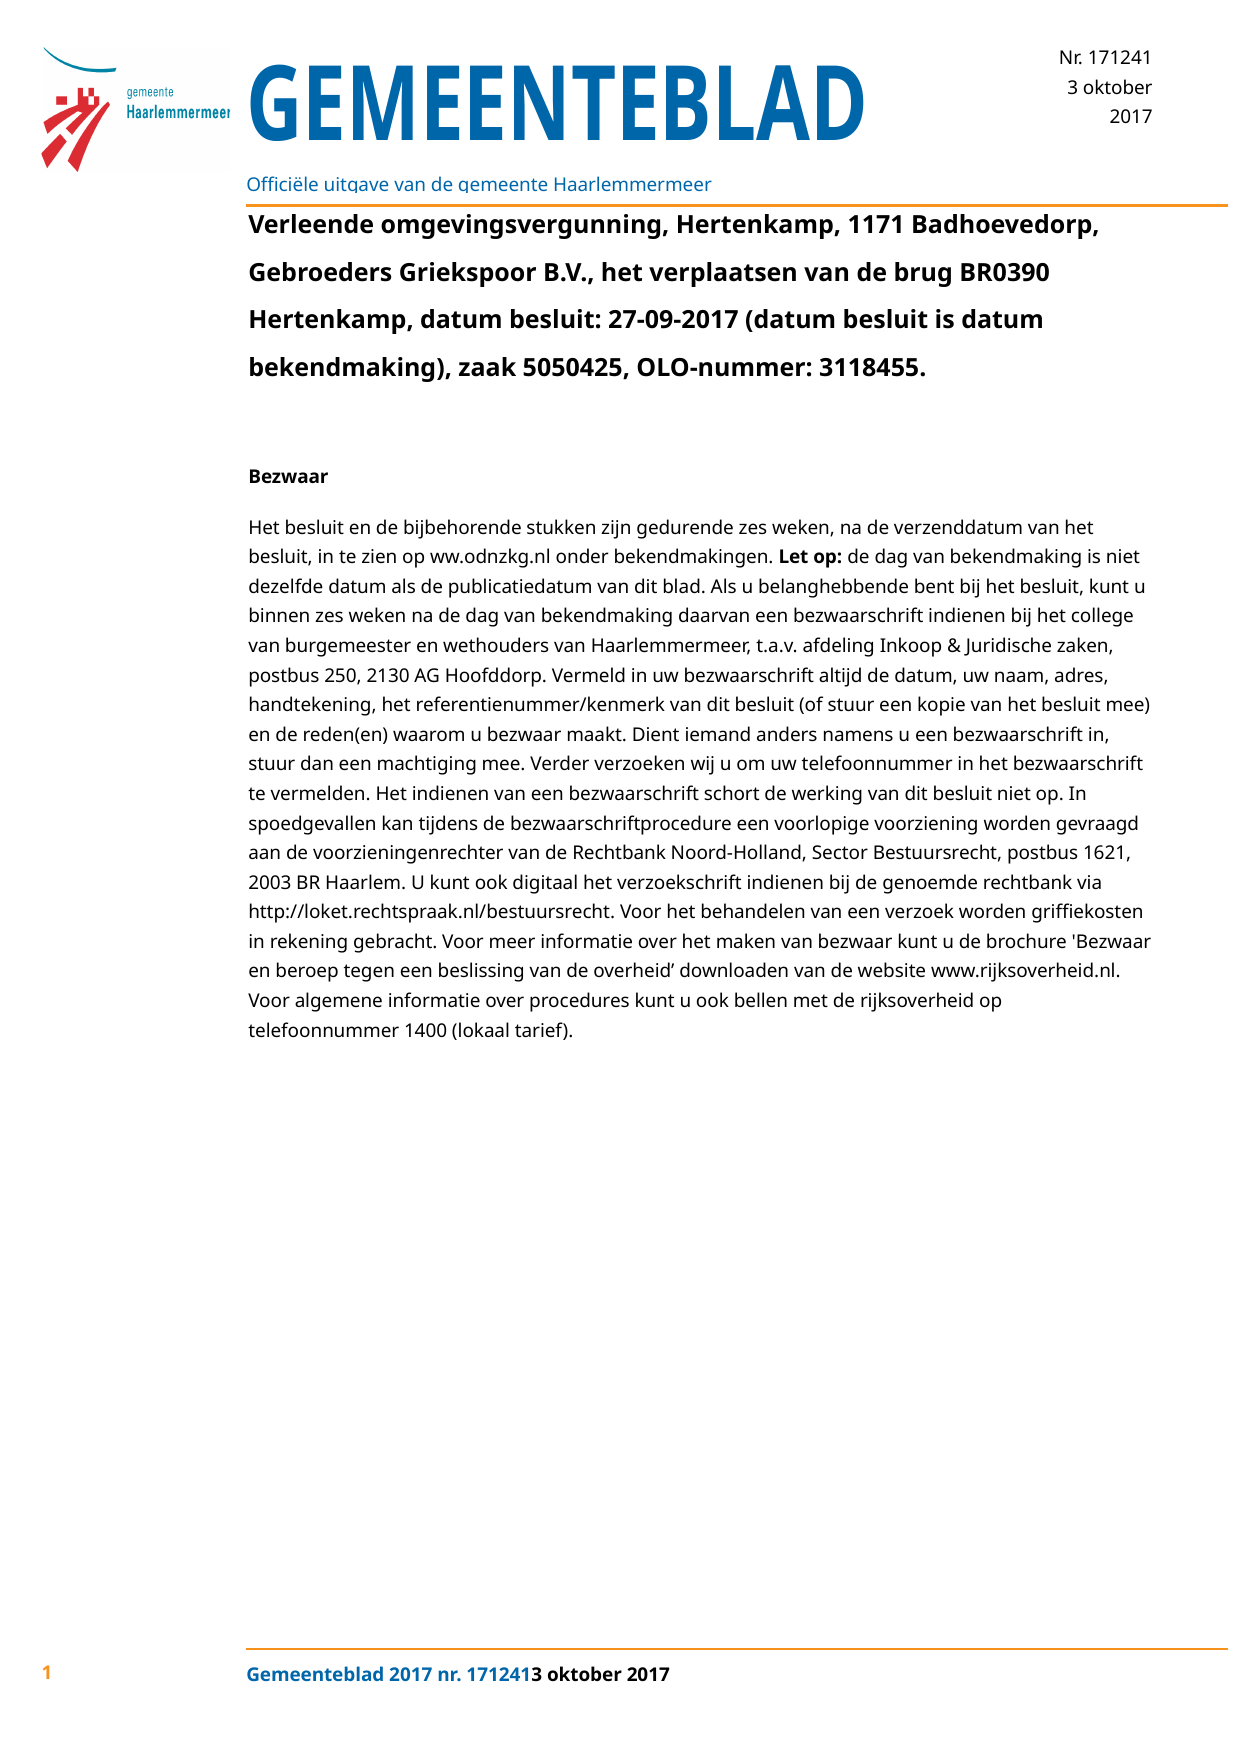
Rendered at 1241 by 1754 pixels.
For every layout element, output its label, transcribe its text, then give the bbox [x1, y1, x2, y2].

text Het besluit en de bijbehorende stukken zijn gedurende zes weken, na de verzenddatum van het besluit, in te zien op ww.odnzkg.nl onder bekendmakingen. Let op: de dag van bekendmaking is niet dezelfde datum als de publicatiedatum van dit blad. Als u belanghebbende bent bij het besluit, kunt u binnen zes weken na de dag van bekendmaking daarvan een bezwaarschrift indienen bij het college van burgemeester en wethouders van Haarlemmermeer, t.a.v. afdeling Inkoop & Juridische zaken, postbus 250, 2130 AG Hoofddorp. Vermeld in uw bezwaarschrift altijd de datum, uw naam, adres, handtekening, het referentienummer/kenmerk van dit besluit (of stuur een kopie van het besluit mee) en de reden(en) waarom u bezwaar maakt. Dient iemand anders namens u een bezwaarschrift in, stuur dan een machtiging mee. Verder verzoeken wij u om uw telefoonnummer in het bezwaarschrift te vermelden. Het indienen van een bezwaarschrift schort de werking van dit besluit niet op. In spoedgevallen kan tijdens de bezwaarschriftprocedure een voorlopige voorziening worden gevraagd aan de voorzieningenrechter van de Rechtbank Noord-Holland, Sector Bestuursrecht, postbus 1621, 2003 BR Haarlem. U kunt ook digitaal het verzoekschrift indienen bij de genoemde rechtbank via http://loket.rechtspraak.nl/bestuursrecht. Voor het behandelen van een verzoek worden griffiekosten in rekening gebracht. Voor meer informatie over het maken van bezwaar kunt u de brochure 'Bezwaar en beroep tegen een beslissing van de overheid’ downloaden van de website www.rijksoverheid.nl. Voor algemene informatie over procedures kunt u ook bellen met de rijksoverheid op telefoonnummer 1400 (lokaal tarief). [248, 514, 1152, 1043]
text Verleende omgevingsvergunning, Hertenkamp, 1171 Badhoevedorp, Gebroeders Griekspoor B.V., het verplaatsen van de brug BR0390 Hertenkamp, datum besluit: 27-09-2017 (datum besluit is datum bekendmaking), zaak 5050425, OLO-nummer: 3118455. [248, 207, 1152, 384]
picture [41, 47, 231, 172]
text Bezwaar [248, 463, 1152, 489]
